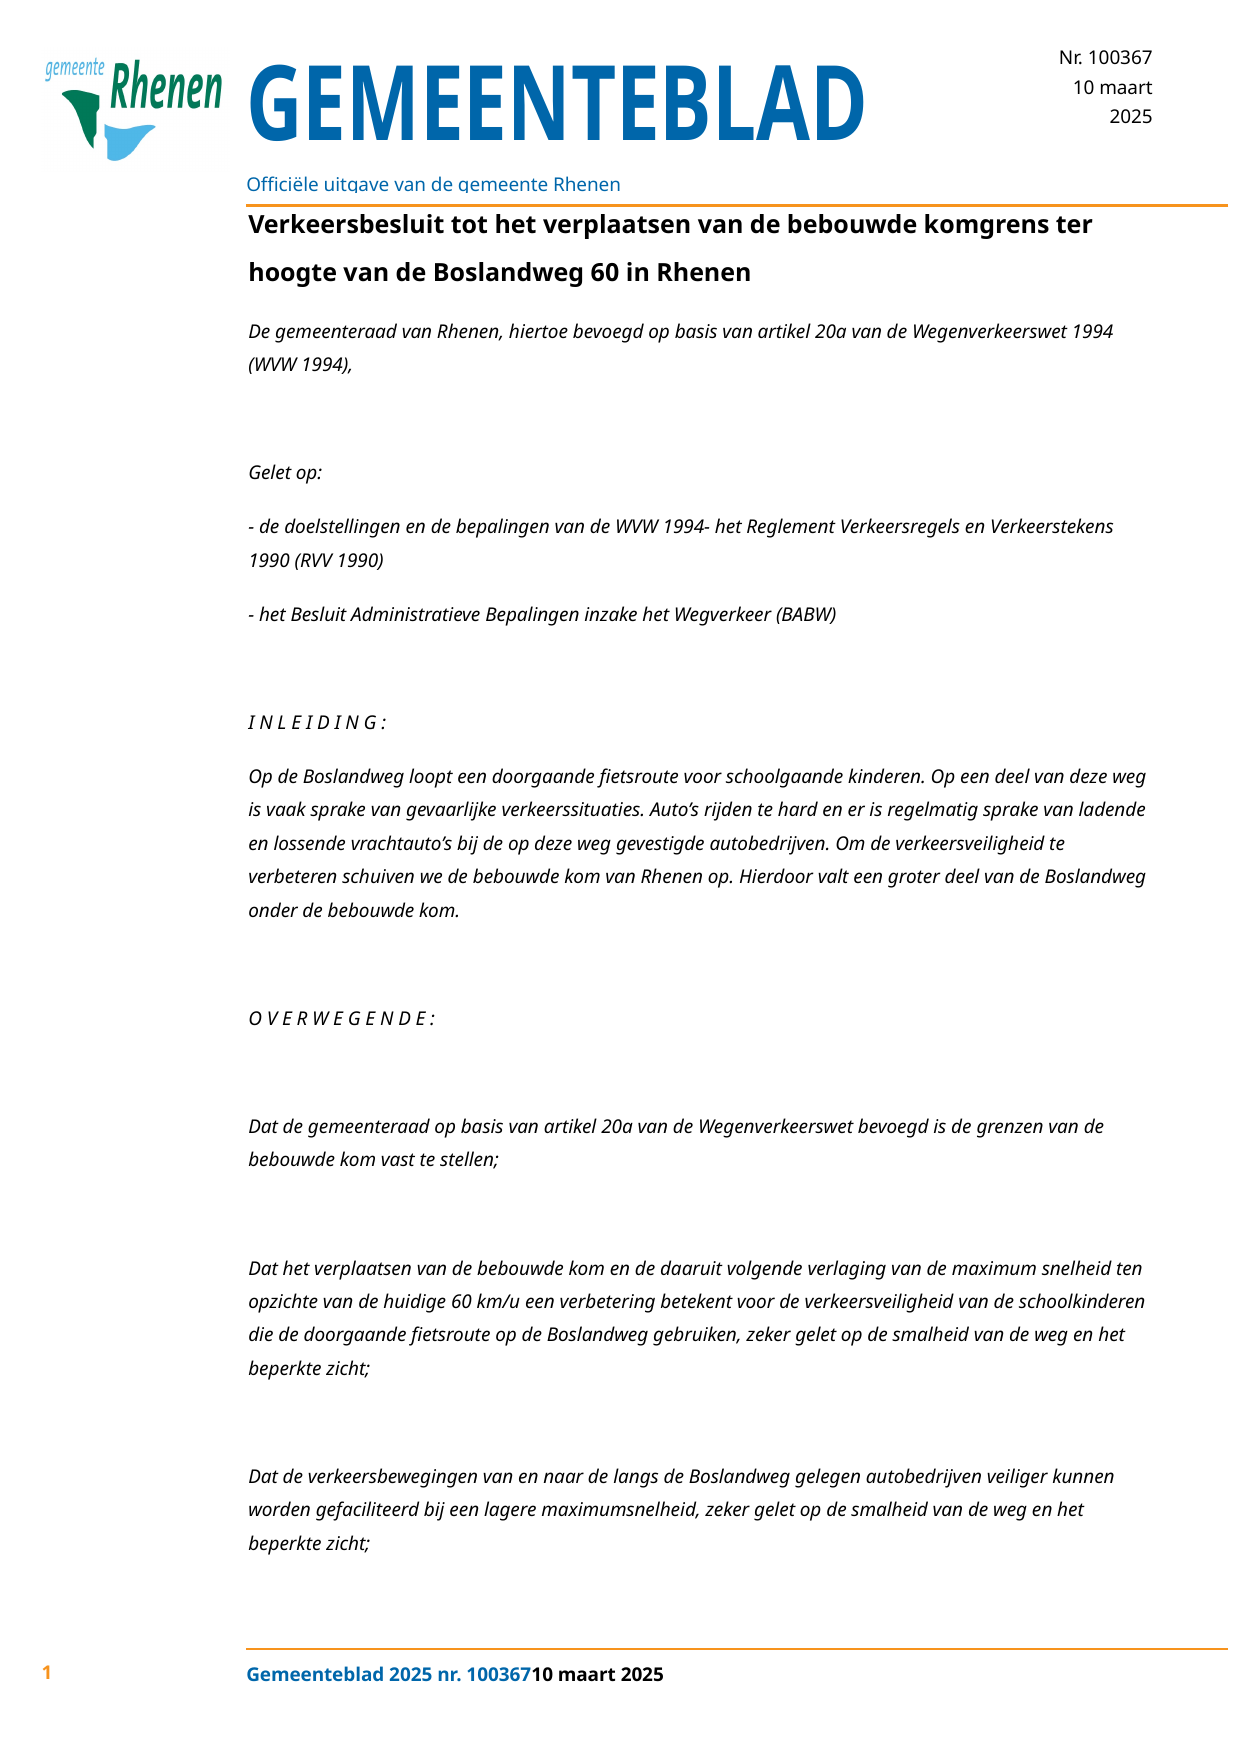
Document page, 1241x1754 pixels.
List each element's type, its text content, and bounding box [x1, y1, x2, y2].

text O V E R W E G E N D E : [248, 1005, 1152, 1031]
text Op de Boslandweg loopt een doorgaande fietsroute voor schoolgaande kinderen. Op een deel van deze weg is vaak sprake van gevaarlijke verkeerssituaties. Auto’s rijden te hard en er is regelmatig sprake van ladende en lossende vrachtauto’s bij de op deze weg gevestigde autobedrijven. Om de verkeersveiligheid te verbeteren schuiven we de bebouwde kom van Rhenen op. Hierdoor valt een groter deel van de Boslandweg onder de bebouwde kom. [248, 763, 1152, 923]
text I N L E I D I N G : [248, 709, 1152, 735]
text Dat de gemeenteraad op basis van artikel 20a van de Wegenverkeerswet bevoegd is de grenzen van de bebouwde kom vast te stellen; [248, 1113, 1152, 1172]
picture [41, 47, 231, 172]
text Dat het verplaatsen van de bebouwde kom en de daaruit volgende verlaging van de maximum snelheid ten opzichte van de huidige 60 km/u een verbetering betekent voor de verkeersveiligheid van de schoolkinderen die de doorgaande fietsroute op de Boslandweg gebruiken, zeker gelet op de smalheid van de weg en het beperkte zicht; [248, 1255, 1152, 1381]
text - de doelstellingen en de bepalingen van de WVW 1994- het Reglement Verkeersregels en Verkeerstekens 1990 (RVV 1990) [248, 513, 1152, 573]
text Dat de verkeersbewegingen van en naar de langs de Boslandweg gelegen autobedrijven veiliger kunnen worden gefaciliteerd bij een lagere maximumsnelheid, zeker gelet op de smalheid van de weg en het beperkte zicht; [248, 1463, 1152, 1556]
text Verkeersbesluit tot het verplaatsen van de bebouwde komgrens ter hoogte van de Boslandweg 60 in Rhenen [248, 207, 1152, 288]
text Gelet op: [248, 459, 1152, 485]
text - het Besluit Administratieve Bepalingen inzake het Wegverkeer (BABW) [248, 601, 1152, 627]
text De gemeenteraad van Rhenen, hiertoe bevoegd op basis van artikel 20a van de Wegenverkeerswet 1994 (WVW 1994), [248, 318, 1152, 377]
